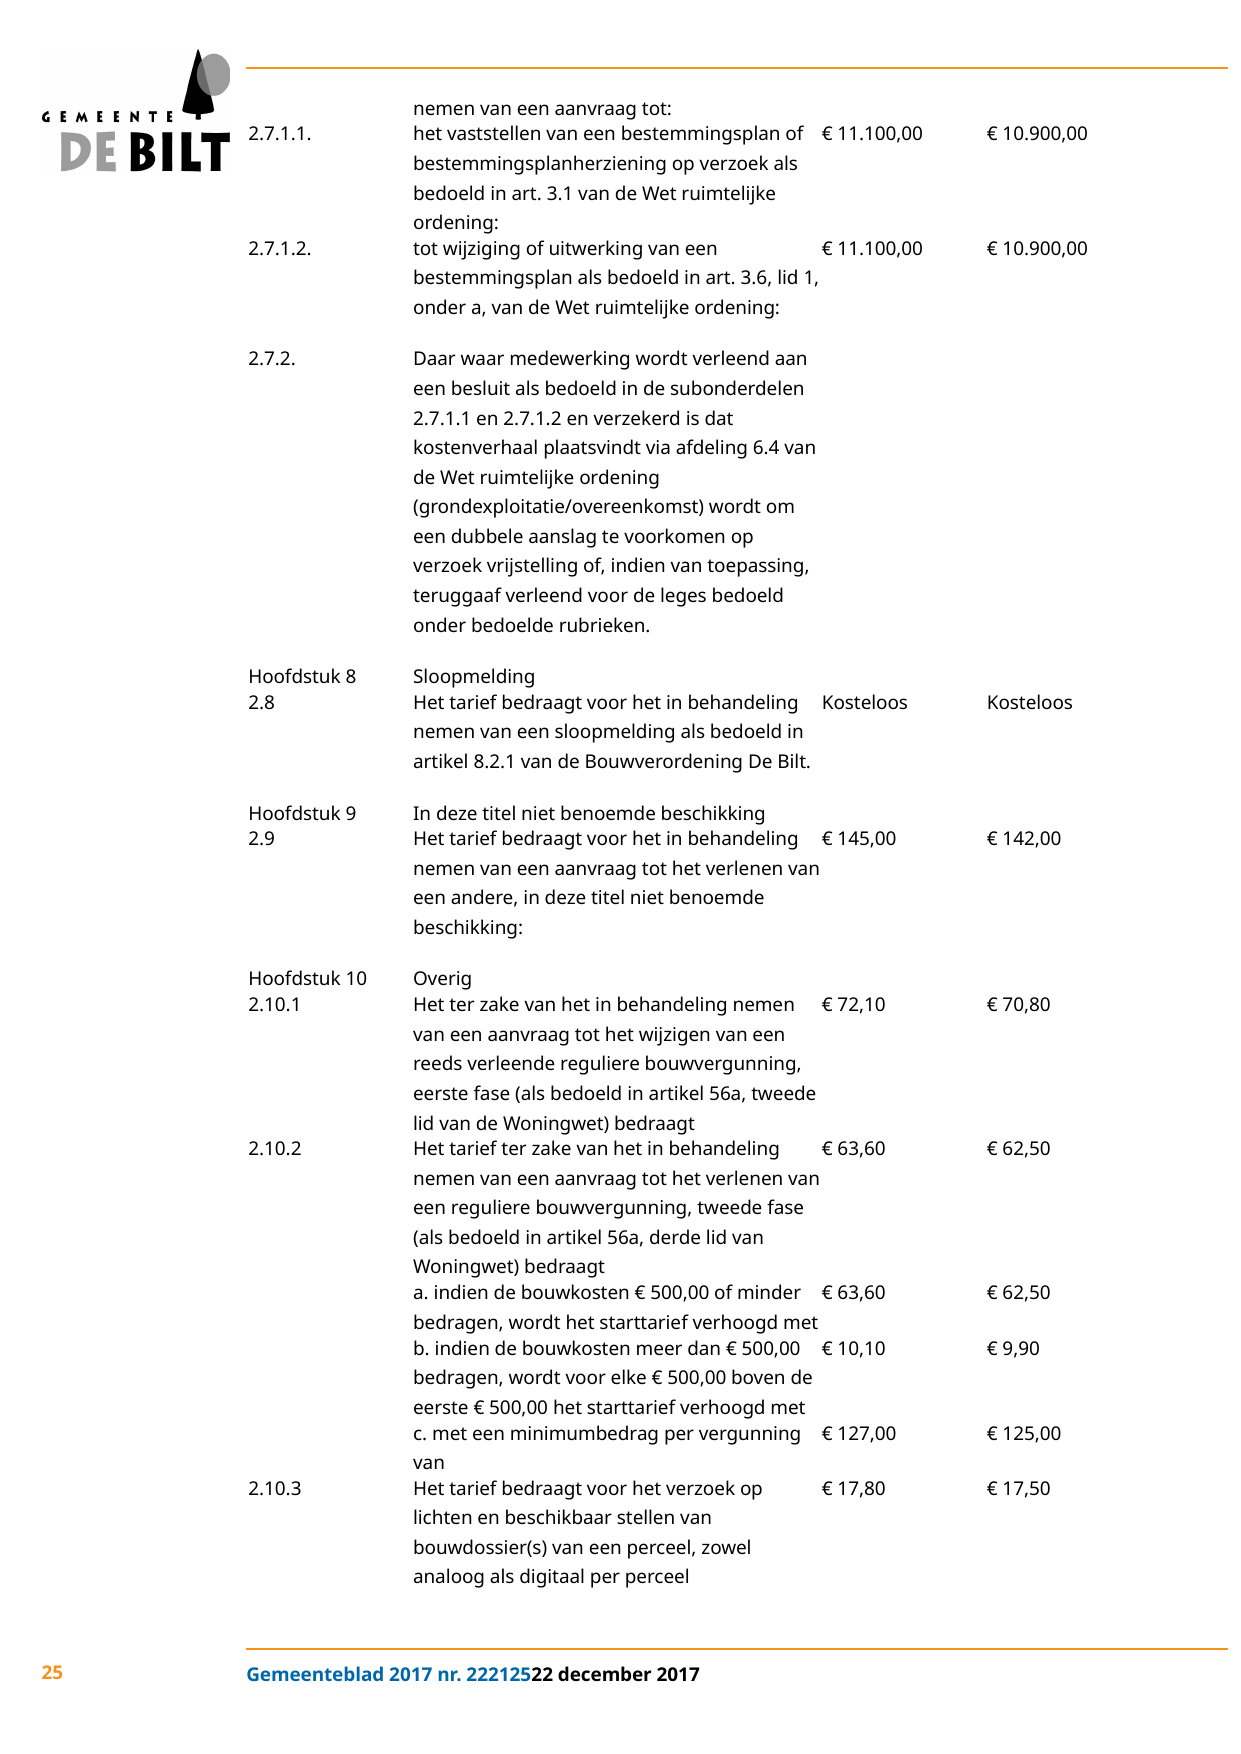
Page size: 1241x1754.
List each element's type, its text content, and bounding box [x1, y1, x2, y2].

picture [41, 47, 231, 172]
table_cell c. met een minimumbedrag per vergunning van [413, 1420, 822, 1475]
table_cell [822, 663, 987, 689]
table_cell [248, 320, 413, 346]
table_cell nemen van een aanvraag tot: [413, 95, 822, 121]
table_cell [413, 638, 822, 663]
table_cell [822, 638, 987, 663]
table_cell b. indien de bouwkosten meer dan € 500,00 bedragen, wordt voor elke € 500,00 boven de eerste € 500,00 het starttarief verhoogd met [413, 1335, 822, 1420]
table_cell € 72,10 [822, 991, 987, 1135]
table_cell [413, 774, 822, 800]
table_cell € 10.900,00 [987, 235, 1152, 320]
table_cell € 10,10 [822, 1335, 987, 1420]
table_cell 2.8 [248, 689, 413, 774]
table_cell [987, 663, 1152, 689]
table_cell [822, 320, 987, 346]
table_cell [822, 346, 987, 638]
table_cell € 145,00 [822, 825, 987, 940]
table_cell [987, 638, 1152, 663]
table_cell € 11.100,00 [822, 235, 987, 320]
table_cell € 125,00 [987, 1420, 1152, 1475]
table_cell Hoofdstuk 8 [248, 663, 413, 689]
table_cell € 70,80 [987, 991, 1152, 1135]
table_cell [987, 966, 1152, 991]
table_cell € 17,50 [987, 1475, 1152, 1589]
table_cell [248, 95, 413, 121]
table_cell € 62,50 [987, 1135, 1152, 1279]
table_cell [248, 940, 413, 966]
table_cell 2.10.2 [248, 1135, 413, 1279]
table_cell € 11.100,00 [822, 121, 987, 235]
table_cell Het ter zake van het in behandeling nemen van een aanvraag tot het wijzigen van een reeds verleende reguliere bouwvergunning, eerste fase (als bedoeld in artikel 56a, tweede lid van de Woningwet) bedraagt [413, 991, 822, 1135]
table_cell Het tarief bedraagt voor het verzoek op lichten en beschikbaar stellen van bouwdossier(s) van een perceel, zowel analoog als digitaal per perceel [413, 1475, 822, 1589]
table_cell 2.10.3 [248, 1475, 413, 1589]
table_cell Hoofdstuk 9 [248, 800, 413, 825]
table_cell Het tarief bedraagt voor het in behandeling nemen van een sloopmelding als bedoeld in artikel 8.2.1 van de Bouwverordening De Bilt. [413, 689, 822, 774]
table_cell [248, 1420, 413, 1475]
table_cell tot wijziging of uitwerking van een bestemmingsplan als bedoeld in art. 3.6, lid 1, onder a, van de Wet ruimtelijke ordening: [413, 235, 822, 320]
table_cell [248, 638, 413, 663]
table_cell [413, 940, 822, 966]
table_cell [987, 800, 1152, 825]
table_cell € 62,50 [987, 1280, 1152, 1335]
table_cell a. indien de bouwkosten € 500,00 of minder bedragen, wordt het starttarief verhoogd met [413, 1280, 822, 1335]
table_cell [822, 940, 987, 966]
table_cell Daar waar medewerking wordt verleend aan een besluit als bedoeld in de subonderdelen 2.7.1.1 en 2.7.1.2 en verzekerd is dat kostenverhaal plaatsvindt via afdeling 6.4 van de Wet ruimtelijke ordening (grondexploitatie/overeenkomst) wordt om een dubbele aanslag te voorkomen op verzoek vrijstelling of, indien van toepassing, teruggaaf verleend voor de leges bedoeld onder bedoelde rubrieken. [413, 346, 822, 638]
table_cell Hoofdstuk 10 [248, 966, 413, 991]
table_cell € 9,90 [987, 1335, 1152, 1420]
table_cell [248, 774, 413, 800]
table_cell [987, 320, 1152, 346]
table_cell [987, 95, 1152, 121]
table_cell [822, 800, 987, 825]
table_cell [987, 940, 1152, 966]
table_cell [822, 966, 987, 991]
table_cell € 63,60 [822, 1280, 987, 1335]
table_cell 2.7.1.2. [248, 235, 413, 320]
table_cell [248, 1280, 413, 1335]
table_cell Kosteloos [822, 689, 987, 774]
table_cell [822, 774, 987, 800]
table_cell € 63,60 [822, 1135, 987, 1279]
table_cell 2.7.1.1. [248, 121, 413, 235]
table_cell [413, 320, 822, 346]
table_cell € 10.900,00 [987, 121, 1152, 235]
table_cell € 127,00 [822, 1420, 987, 1475]
table_cell € 17,80 [822, 1475, 987, 1589]
table_cell € 142,00 [987, 825, 1152, 940]
table_cell [248, 1335, 413, 1420]
table_cell [987, 346, 1152, 638]
table_cell Sloopmelding [413, 663, 822, 689]
table_cell het vaststellen van een bestemmingsplan of bestemmingsplanherziening op verzoek als bedoeld in art. 3.1 van de Wet ruimtelijke ordening: [413, 121, 822, 235]
table_cell 2.10.1 [248, 991, 413, 1135]
table_cell Het tarief ter zake van het in behandeling nemen van een aanvraag tot het verlenen van een reguliere bouwvergunning, tweede fase (als bedoeld in artikel 56a, derde lid van Woningwet) bedraagt [413, 1135, 822, 1279]
table_cell In deze titel niet benoemde beschikking [413, 800, 822, 825]
table_cell 2.7.2. [248, 346, 413, 638]
table_cell [822, 95, 987, 121]
table_cell Overig [413, 966, 822, 991]
table_cell Het tarief bedraagt voor het in behandeling nemen van een aanvraag tot het verlenen van een andere, in deze titel niet benoemde beschikking: [413, 825, 822, 940]
table_cell Kosteloos [987, 689, 1152, 774]
table_cell [987, 774, 1152, 800]
table_cell 2.9 [248, 825, 413, 940]
